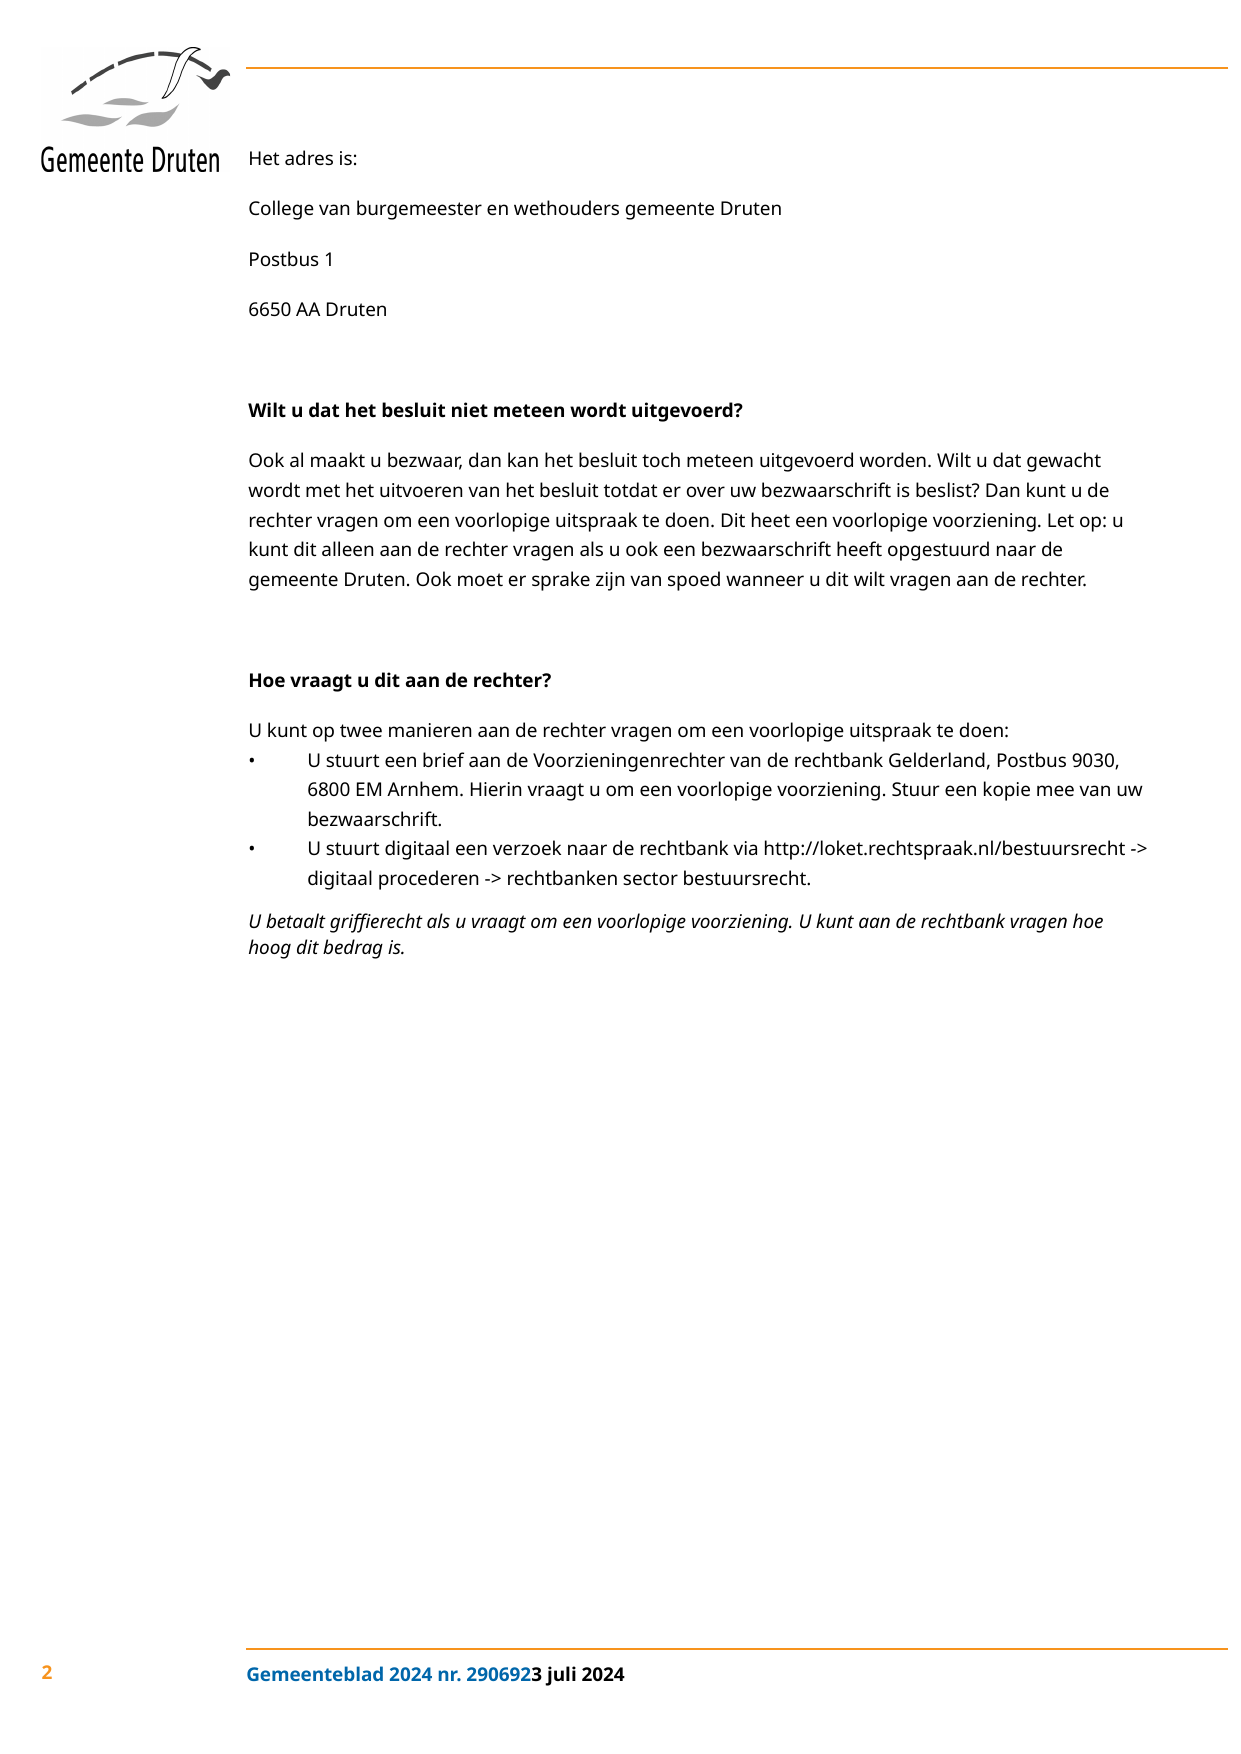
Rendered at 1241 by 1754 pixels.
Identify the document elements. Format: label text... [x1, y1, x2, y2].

text Ook al maakt u bezwaar, dan kan het besluit toch meteen uitgevoerd worden. Wilt u dat gewacht wordt met het uitvoeren van het besluit totdat er over uw bezwaarschrift is beslist? Dan kunt u de rechter vragen om een voorlopige uitspraak te doen. Dit heet een voorlopige voorziening. Let op: u kunt dit alleen aan de rechter vragen als u ook een bezwaarschrift heeft opgestuurd naar de gemeente Druten. Ook moet er sprake zijn van spoed wanneer u dit wilt vragen aan de rechter. [248, 448, 1152, 592]
list U stuurt een brief aan de Voorzieningenrechter van de rechtbank Gelderland, Postbus 9030, 6800 EM Arnhem. Hierin vraagt u om een voorlopige voorziening. Stuur een kopie mee van uw bezwaarschrift. [248, 747, 1152, 832]
text Hoe vraagt u dit aan de rechter? [248, 667, 1152, 693]
text U betaalt griffierecht als u vraagt om een voorlopige voorziening. U kunt aan de rechtbank vragen hoe hoog dit bedrag is. [248, 908, 1152, 960]
text Wilt u dat het besluit niet meteen wordt uitgevoerd? [248, 397, 1152, 423]
list U stuurt digitaal een verzoek naar de rechtbank via http://loket.rechtspraak.nl/bestuursrecht -> digitaal procederen -> rechtbanken sector bestuursrecht. [248, 836, 1152, 891]
picture [41, 47, 231, 172]
text Het adres is: [248, 145, 1152, 171]
text Postbus 1 [248, 246, 1152, 272]
text U kunt op twee manieren aan de rechter vragen om een voorlopige uitspraak te doen: [248, 717, 1152, 743]
text College van burgemeester en wethouders gemeente Druten [248, 196, 1152, 221]
text 6650 AA Druten [248, 296, 1152, 322]
